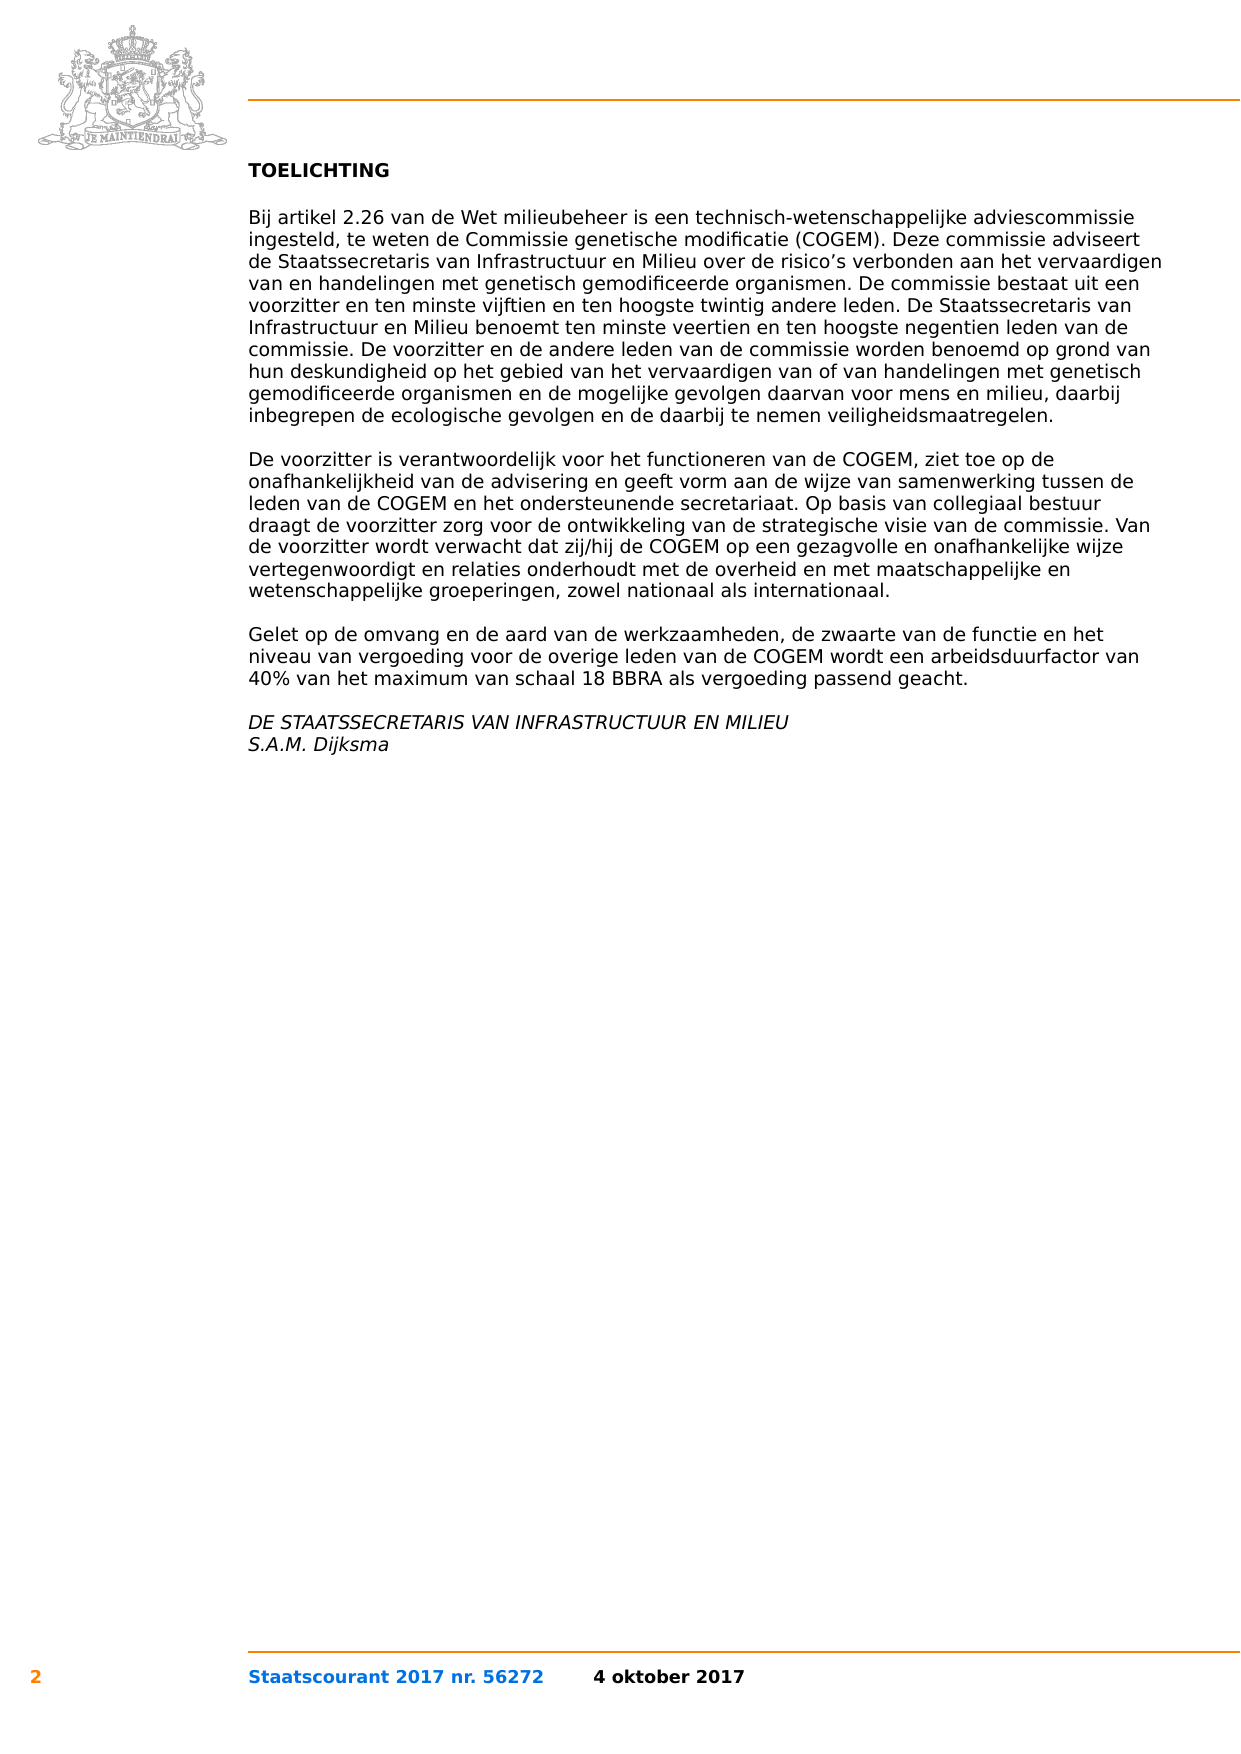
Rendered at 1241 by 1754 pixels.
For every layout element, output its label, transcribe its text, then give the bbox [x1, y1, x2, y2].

subtitle TOELICHTING [248, 160, 1163, 182]
text Gelet op de omvang en de aard van de werkzaamheden, de zwaarte van de functie en het niveau van vergoeding voor de overige leden van de COGEM wordt een arbeidsduurfactor van 40% van het maximum van schaal 18 BBRA als vergoeding passend geacht. [248, 624, 1163, 690]
picture [38, 25, 227, 150]
text DE STAATSSECRETARIS VAN INFRASTRUCTUUR EN MILIEU S.A.M. Dijksma [248, 712, 1163, 756]
text De voorzitter is verantwoordelijk voor het functioneren van de COGEM, ziet toe op de onafhankelijkheid van de advisering en geeft vorm aan de wijze van samenwerking tussen de leden van de COGEM en het ondersteunende secretariaat. Op basis van collegiaal bestuur draagt de voorzitter zorg voor de ontwikkeling van de strategische visie van de commissie. Van de voorzitter wordt verwacht dat zij/hij de COGEM op een gezagvolle en onafhankelijke wijze vertegenwoordigt en relaties onderhoudt met de overheid en met maatschappelijke en wetenschappelijke groeperingen, zowel nationaal als internationaal. [248, 448, 1163, 602]
text Bij artikel 2.26 van de Wet milieubeheer is een technisch-wetenschappelijke adviescommissie ingesteld, te weten de Commissie genetische modificatie (COGEM). Deze commissie adviseert de Staatssecretaris van Infrastructuur en Milieu over de risico’s verbonden aan het vervaardigen van en handelingen met genetisch gemodificeerde organismen. De commissie bestaat uit een voorzitter en ten minste vijftien en ten hoogste twintig andere leden. De Staatssecretaris van Infrastructuur en Milieu benoemt ten minste veertien en ten hoogste negentien leden van de commissie. De voorzitter en de andere leden van de commissie worden benoemd op grond van hun deskundigheid op het gebied van het vervaardigen van of van handelingen met genetisch gemodificeerde organismen en de mogelijke gevolgen daarvan voor mens en milieu, daarbij inbegrepen de ecologische gevolgen en de daarbij te nemen veiligheidsmaatregelen. [248, 207, 1163, 427]
